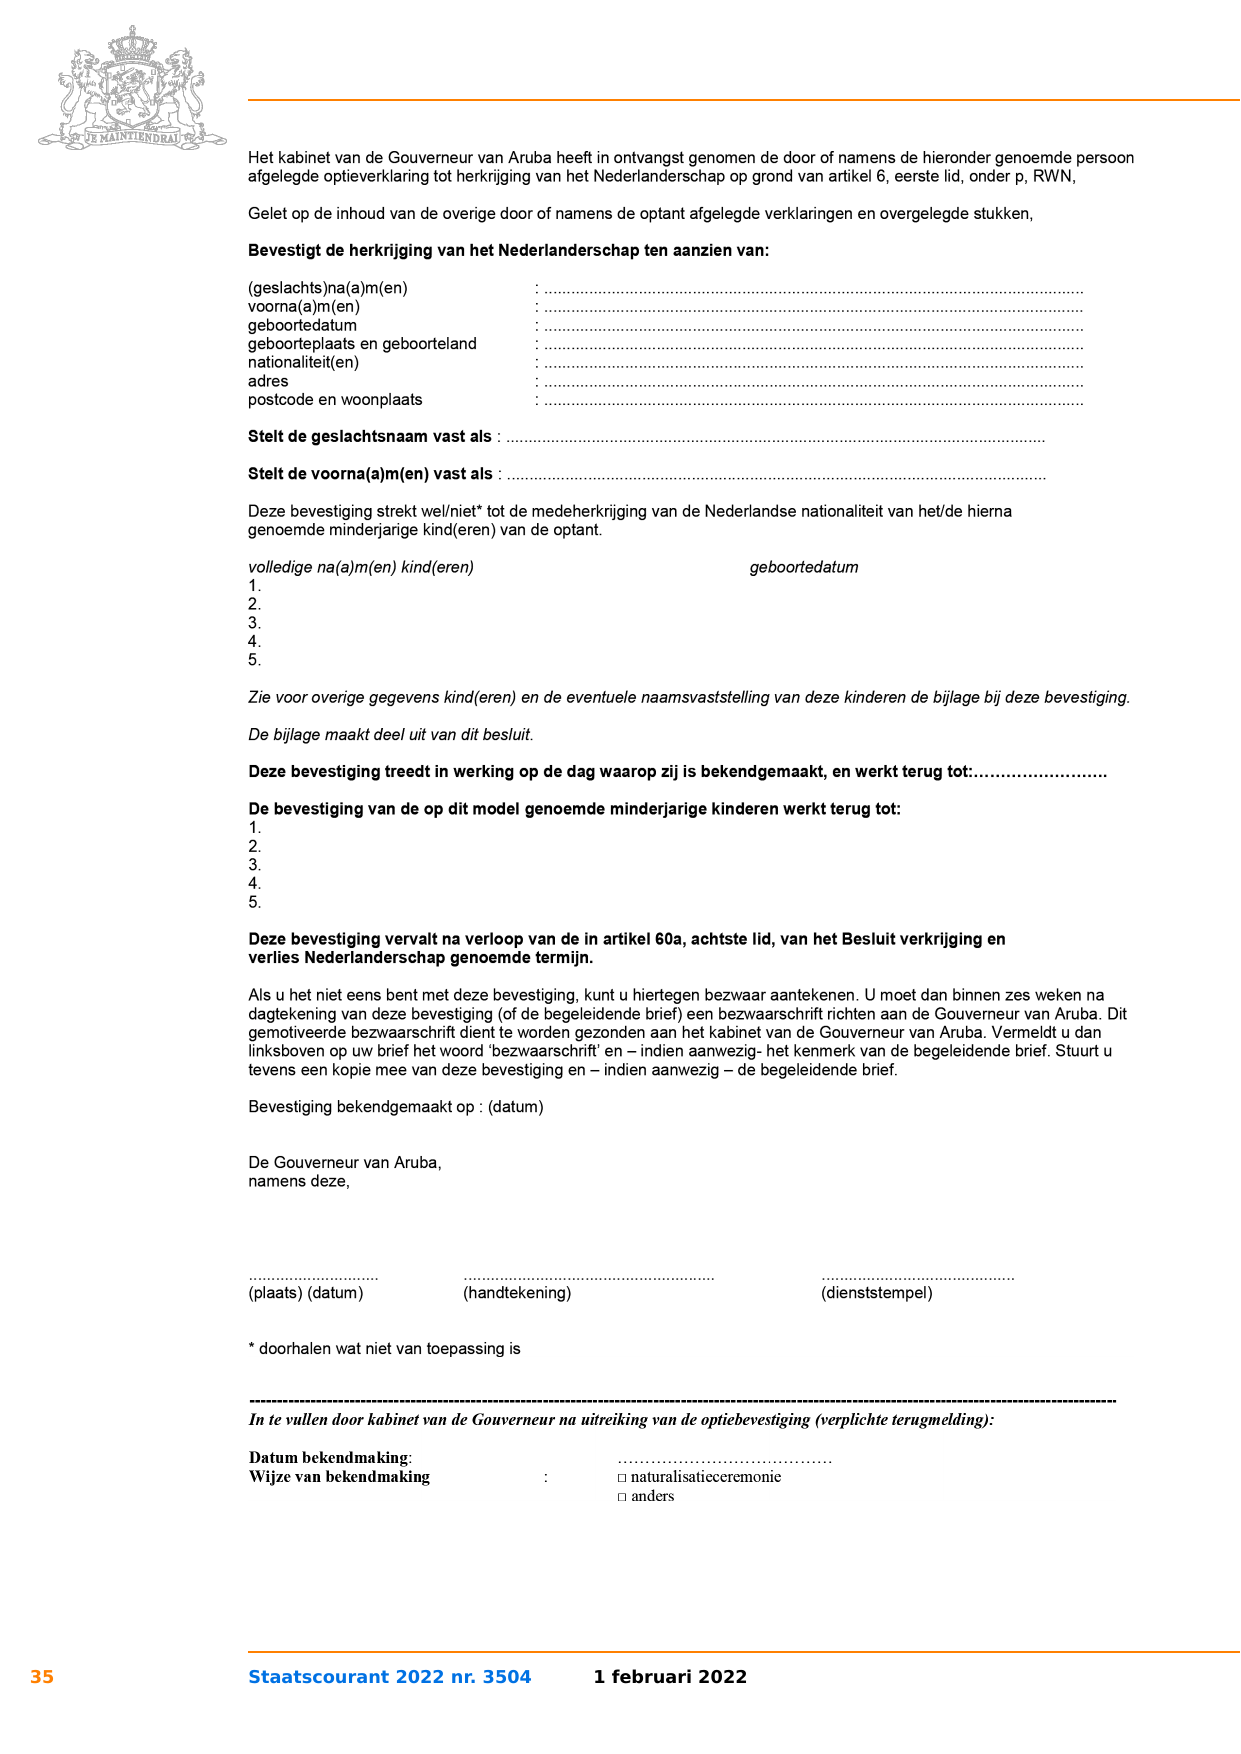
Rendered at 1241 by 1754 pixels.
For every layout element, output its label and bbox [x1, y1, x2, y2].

picture [38, 25, 227, 150]
picture [248, 151, 1134, 1357]
picture [248, 1400, 1117, 1501]
